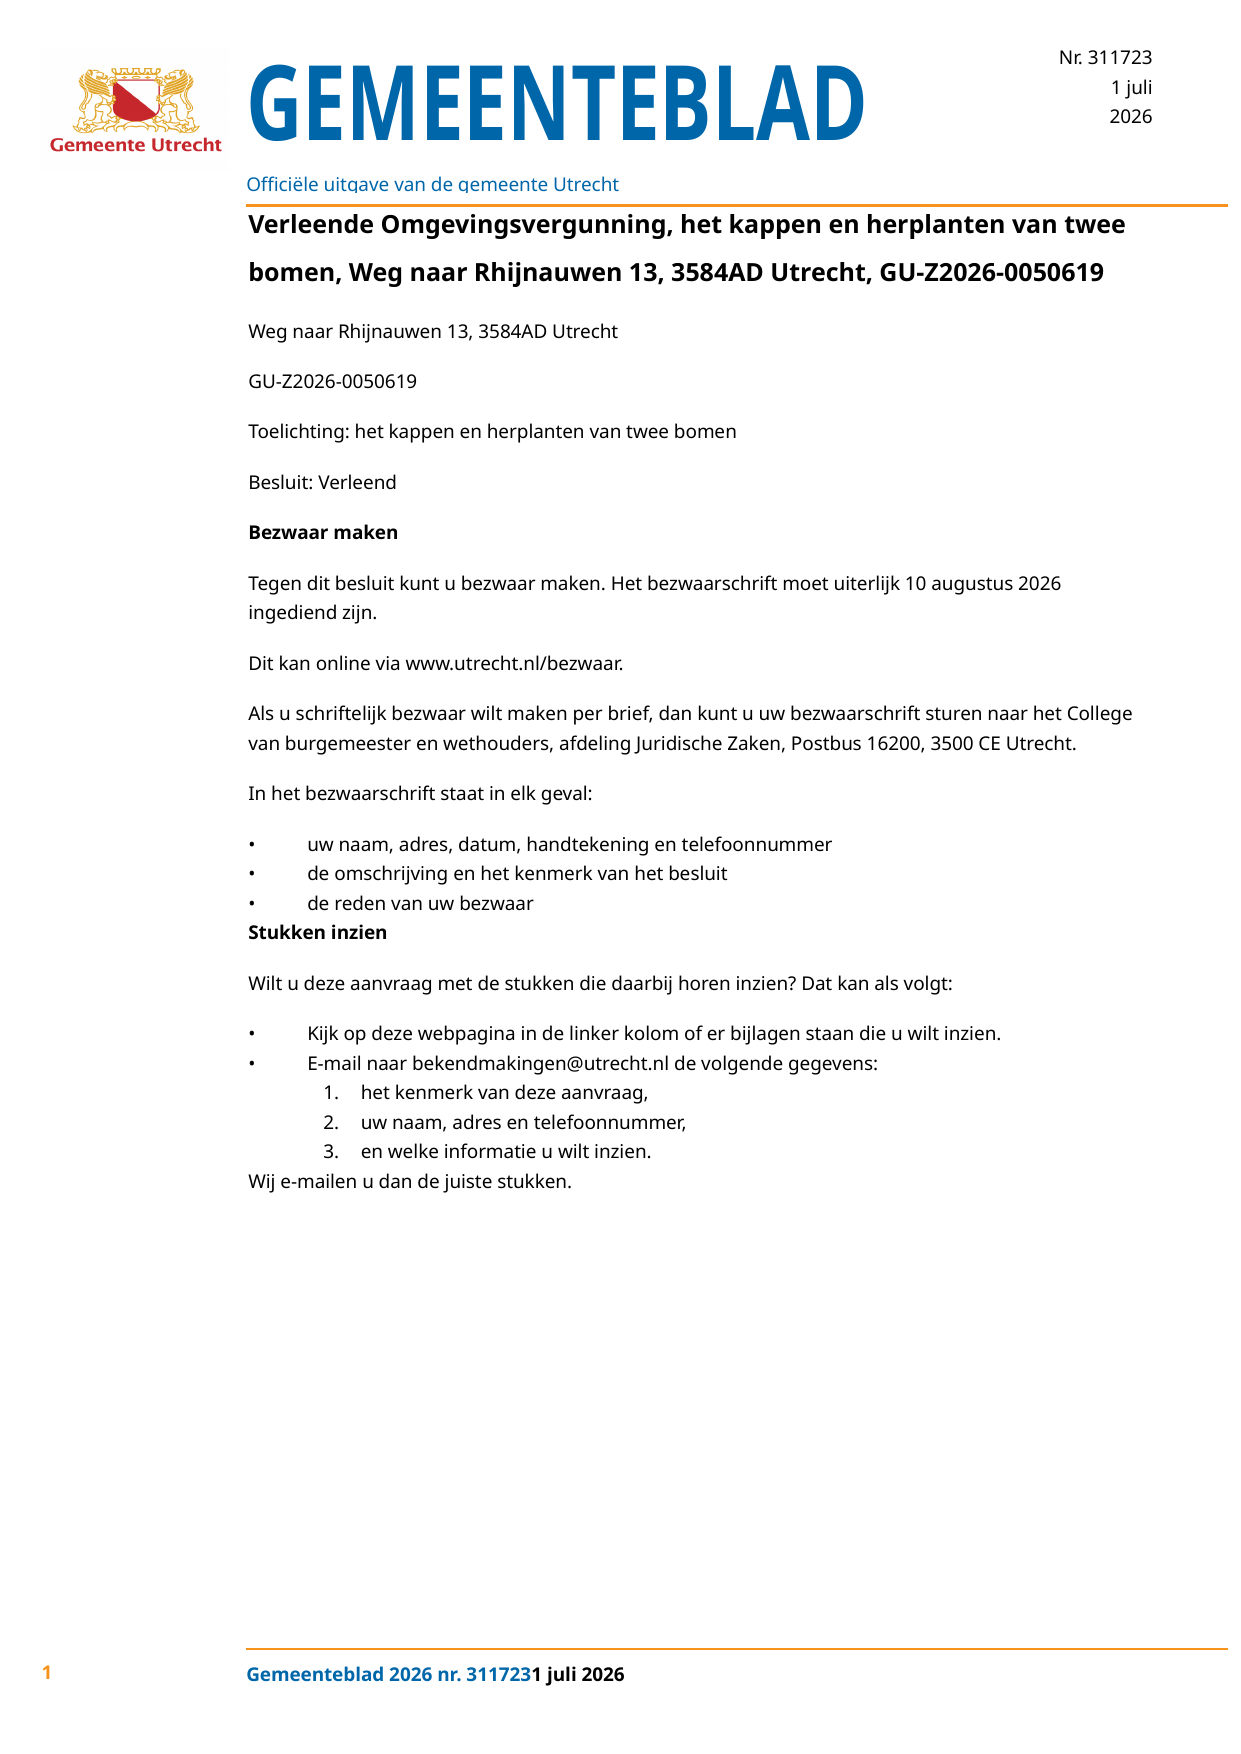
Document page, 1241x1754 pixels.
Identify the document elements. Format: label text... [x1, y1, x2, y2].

list en welke informatie u wilt inzien. [323, 1139, 1152, 1164]
text Stukken inzien [248, 919, 1152, 945]
text Als u schriftelijk bezwaar wilt maken per brief, dan kunt u uw bezwaarschrift sturen naar het College van burgemeester en wethouders, afdeling Juridische Zaken, Postbus 16200, 3500 CE Utrecht. [248, 700, 1152, 756]
list uw naam, adres, datum, handtekening en telefoonnummer [248, 831, 1152, 857]
text GU-Z2026-0050619 [248, 368, 1152, 394]
text Toelichting: het kappen en herplanten van twee bomen [248, 419, 1152, 444]
text Tegen dit besluit kunt u bezwaar maken. Het bezwaarschrift moet uiterlijk 10 augustus 2026 ingediend zijn. [248, 570, 1152, 625]
text In het bezwaarschrift staat in elk geval: [248, 780, 1152, 806]
list het kenmerk van deze aanvraag, [323, 1079, 1152, 1105]
list de omschrijving en het kenmerk van het besluit [248, 860, 1152, 886]
text Besluit: Verleend [248, 469, 1152, 495]
list de reden van uw bezwaar [248, 890, 1152, 916]
picture [41, 47, 231, 172]
list Kijk op deze webpagina in de linker kolom of er bijlagen staan die u wilt inzien. [248, 1020, 1152, 1046]
text Weg naar Rhijnauwen 13, 3584AD Utrecht [248, 318, 1152, 344]
text Dit kan online via www.utrecht.nl/bezwaar. [248, 650, 1152, 676]
text Wij e-mailen u dan de juiste stukken. [248, 1168, 1152, 1194]
text Bezwaar maken [248, 519, 1152, 545]
list E-mail naar bekendmakingen@utrecht.nl de volgende gegevens: [248, 1050, 1152, 1076]
list uw naam, adres en telefoonnummer, [323, 1109, 1152, 1135]
text Wilt u deze aanvraag met de stukken die daarbij horen inzien? Dat kan als volgt: [248, 970, 1152, 996]
text Verleende Omgevingsvergunning, het kappen en herplanten van twee bomen, Weg naar Rhijnauwen 13, 3584AD Utrecht, GU-Z2026-0050619 [248, 207, 1152, 288]
